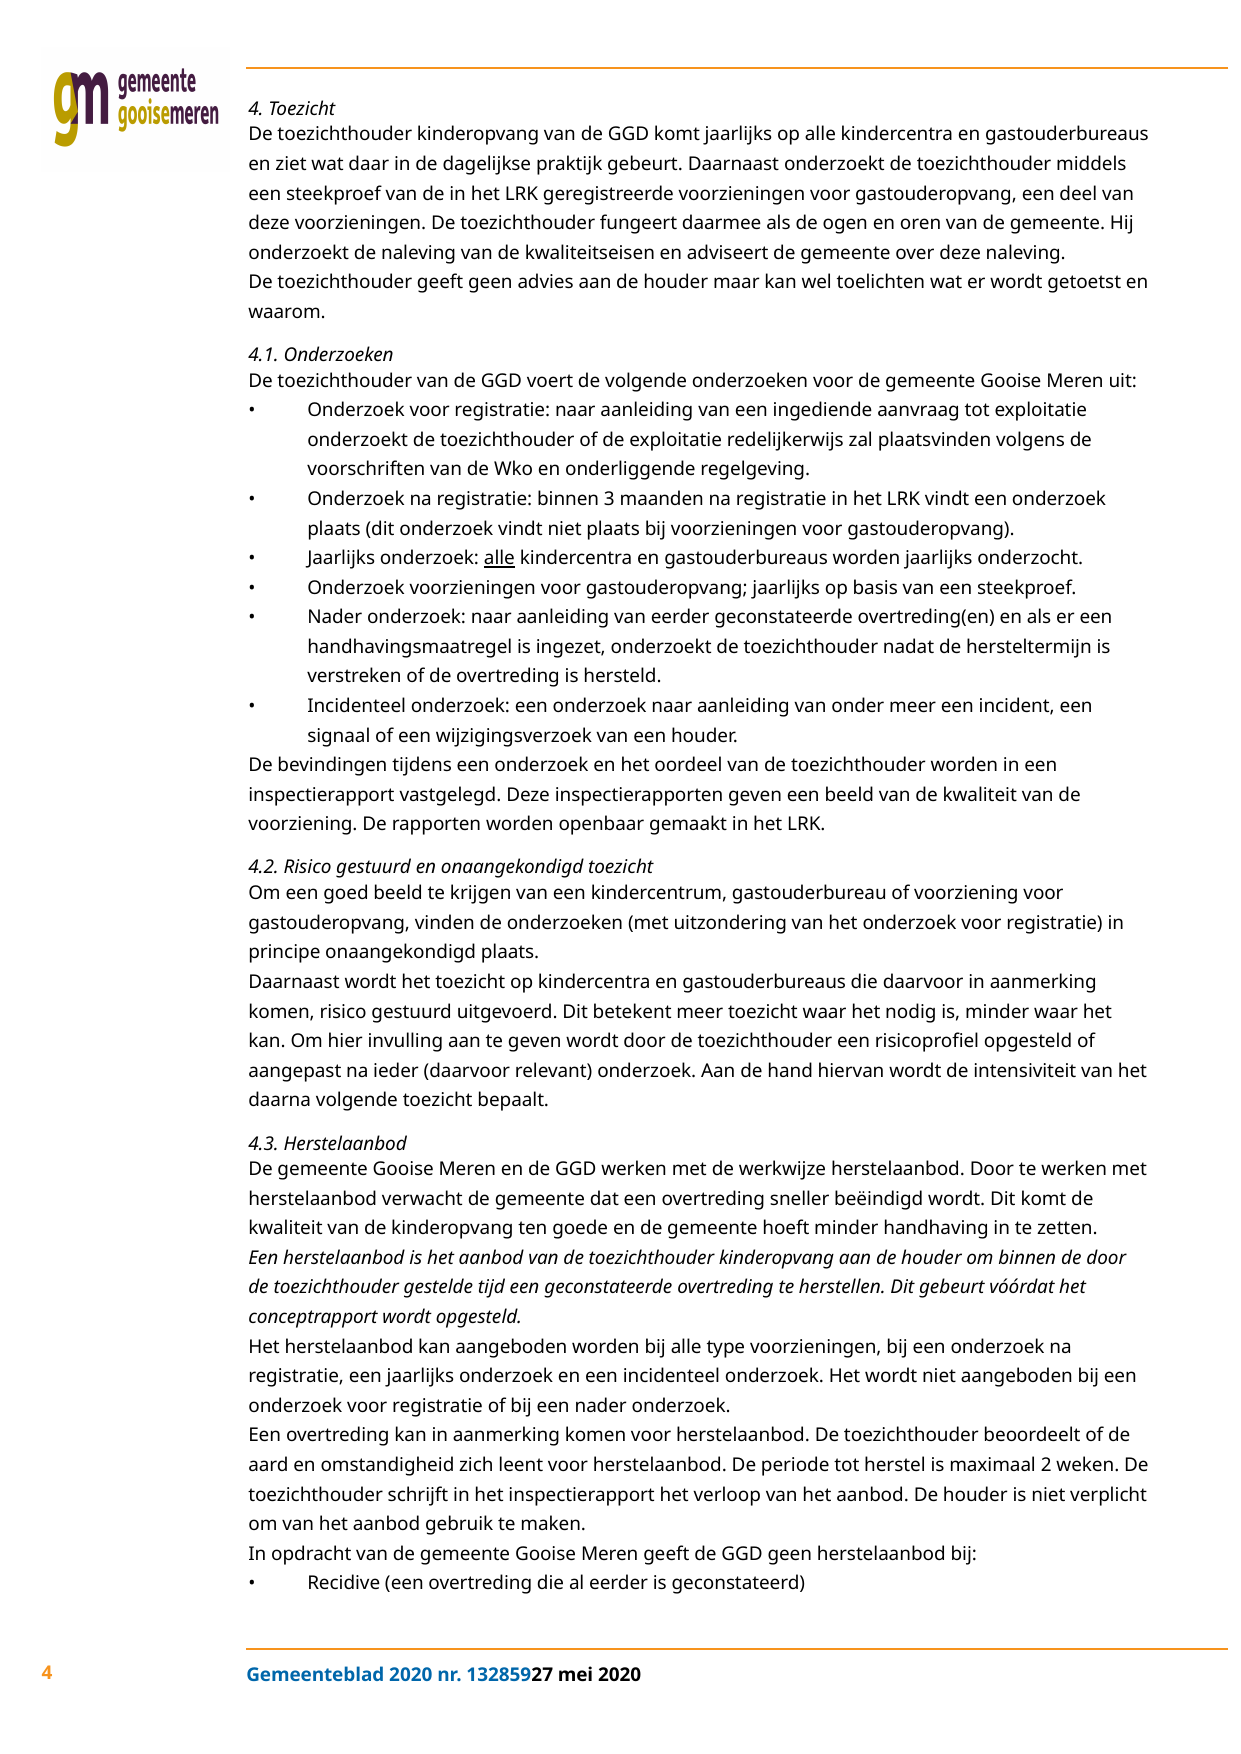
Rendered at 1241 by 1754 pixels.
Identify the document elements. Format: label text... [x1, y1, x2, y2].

list Onderzoek voor registratie: naar aanleiding van een ingediende aanvraag tot exploitatie onderzoekt de toezichthouder of de exploitatie redelijkerwijs zal plaatsvinden volgens de voorschriften van de Wko en onderliggende regelgeving. [248, 396, 1152, 481]
text Een herstelaanbod is het aanbod van de toezichthouder kinderopvang aan de houder om binnen de door de toezichthouder gestelde tijd een geconstateerde overtreding te herstellen. Dit gebeurt vóórdat het conceptrapport wordt opgesteld. [248, 1244, 1152, 1329]
list Nader onderzoek: naar aanleiding van eerder geconstateerde overtreding(en) en als er een handhavingsmaatregel is ingezet, onderzoekt de toezichthouder nadat de hersteltermijn is verstreken of de overtreding is hersteld. [248, 603, 1152, 688]
text De toezichthouder van de GGD voert de volgende onderzoeken voor de gemeente Gooise Meren uit: [248, 367, 1152, 393]
text 4. Toezicht [248, 95, 1152, 121]
text Een overtreding kan in aanmerking komen voor herstelaanbod. De toezichthouder beoordeelt of de aard en omstandigheid zich leent voor herstelaanbod. De periode tot herstel is maximaal 2 weken. De toezichthouder schrijft in het inspectierapport het verloop van het aanbod. De houder is niet verplicht om van het aanbod gebruik te maken. [248, 1422, 1152, 1536]
list Onderzoek voorzieningen voor gastouderopvang; jaarlijks op basis van een steekproef. [248, 574, 1152, 600]
text De toezichthouder geeft geen advies aan de houder maar kan wel toelichten wat er wordt getoetst en waarom. [248, 268, 1152, 324]
text Daarnaast wordt het toezicht op kindercentra en gastouderbureaus die daarvoor in aanmerking komen, risico gestuurd uitgevoerd. Dit betekent meer toezicht waar het nodig is, minder waar het kan. Om hier invulling aan te geven wordt door de toezichthouder een risicoprofiel opgesteld of aangepast na ieder (daarvoor relevant) onderzoek. Aan de hand hiervan wordt de intensiviteit van het daarna volgende toezicht bepaalt. [248, 968, 1152, 1112]
text De gemeente Gooise Meren en de GGD werken met de werkwijze herstelaanbod. Door te werken met herstelaanbod verwacht de gemeente dat een overtreding sneller beëindigd wordt. Dit komt de kwaliteit van de kinderopvang ten goede en de gemeente hoeft minder handhaving in te zetten. [248, 1155, 1152, 1240]
text 4.1. Onderzoeken [248, 341, 1152, 367]
text Om een goed beeld te krijgen van een kindercentrum, gastouderbureau of voorziening voor gastouderopvang, vinden de onderzoeken (met uitzondering van het onderzoek voor registratie) in principe onaangekondigd plaats. [248, 879, 1152, 964]
text In opdracht van de gemeente Gooise Meren geeft de GGD geen herstelaanbod bij: [248, 1540, 1152, 1566]
picture [41, 47, 231, 172]
list Onderzoek na registratie: binnen 3 maanden na registratie in het LRK vindt een onderzoek plaats (dit onderzoek vindt niet plaats bij voorzieningen voor gastouderopvang). [248, 485, 1152, 541]
list Incidenteel onderzoek: een onderzoek naar aanleiding van onder meer een incident, een signaal of een wijzigingsverzoek van een houder. [248, 692, 1152, 748]
list Recidive (een overtreding die al eerder is geconstateerd) [248, 1569, 1152, 1595]
text 4.3. Herstelaanbod [248, 1130, 1152, 1155]
text De toezichthouder kinderopvang van de GGD komt jaarlijks op alle kindercentra en gastouderbureaus en ziet wat daar in de dagelijkse praktijk gebeurt. Daarnaast onderzoekt de toezichthouder middels een steekproef van de in het LRK geregistreerde voorzieningen voor gastouderopvang, een deel van deze voorzieningen. De toezichthouder fungeert daarmee als de ogen en oren van de gemeente. Hij onderzoekt de naleving van de kwaliteitseisen en adviseert de gemeente over deze naleving. [248, 121, 1152, 264]
list Jaarlijks onderzoek: alle kindercentra en gastouderbureaus worden jaarlijks onderzocht. [248, 544, 1152, 570]
text 4.2. Risico gestuurd en onaangekondigd toezicht [248, 854, 1152, 879]
text Het herstelaanbod kan aangeboden worden bij alle type voorzieningen, bij een onderzoek na registratie, een jaarlijks onderzoek en een incidenteel onderzoek. Het wordt niet aangeboden bij een onderzoek voor registratie of bij een nader onderzoek. [248, 1333, 1152, 1418]
text De bevindingen tijdens een onderzoek en het oordeel van de toezichthouder worden in een inspectierapport vastgelegd. Deze inspectierapporten geven een beeld van de kwaliteit van de voorziening. De rapporten worden openbaar gemaakt in het LRK. [248, 751, 1152, 836]
